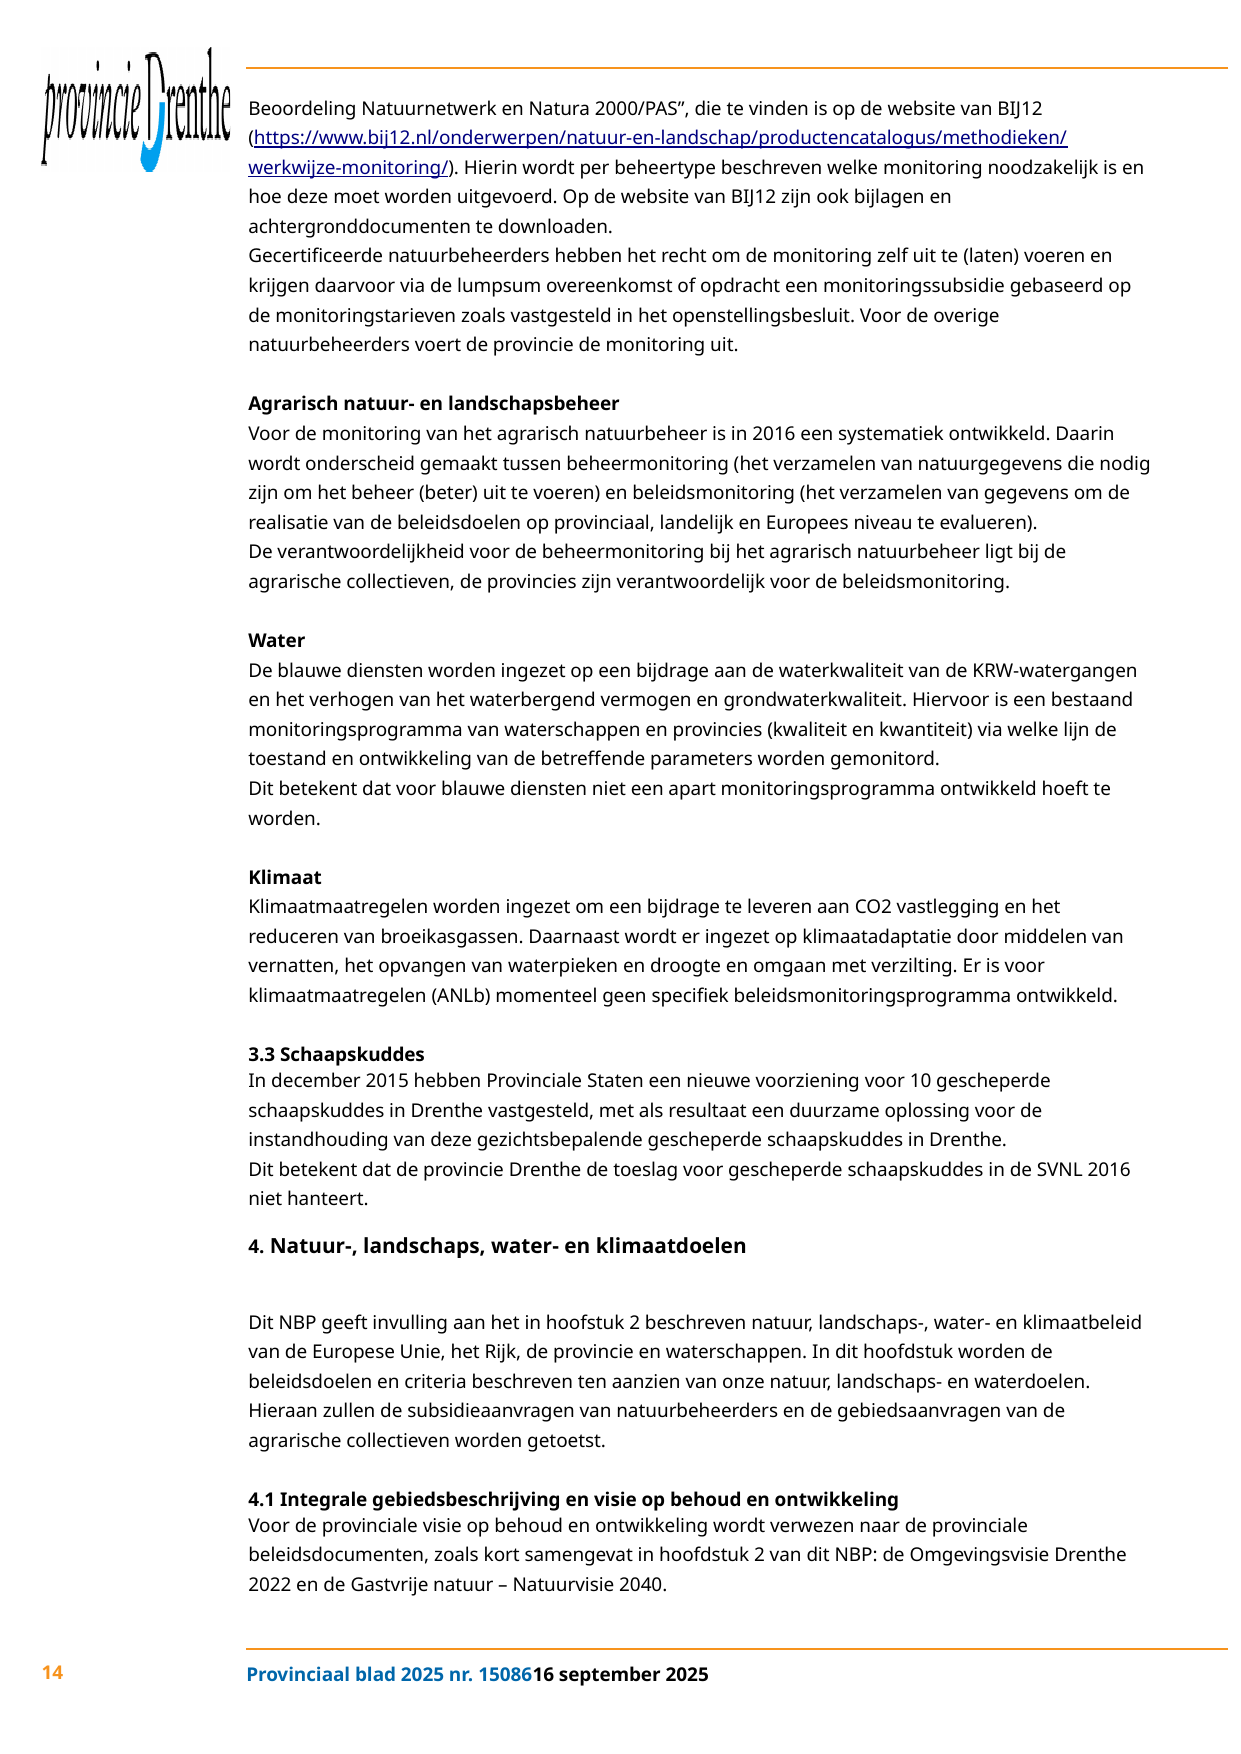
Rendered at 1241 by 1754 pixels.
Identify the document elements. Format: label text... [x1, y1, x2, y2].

text Dit betekent dat de provincie Drenthe de toeslag voor gescheperde schaapskuddes in de SVNL 2016 niet hanteert. [248, 1156, 1152, 1211]
text Dit betekent dat voor blauwe diensten niet een apart monitoringsprogramma ontwikkeld hoeft te worden. [248, 775, 1152, 831]
text Voor de provinciale visie op behoud en ontwikkeling wordt verwezen naar de provinciale beleidsdocumenten, zoals kort samengevat in hoofdstuk 2 van dit NBP: de Omgevingsvisie Drenthe 2022 en de Gastvrije natuur – Natuurvisie 2040. [248, 1512, 1152, 1597]
text Agrarisch natuur- en landschapsbeheer [248, 391, 1152, 416]
text De verantwoordelijkheid voor de beheermonitoring bij het agrarisch natuurbeheer ligt bij de agrarische collectieven, de provincies zijn verantwoordelijk voor de beleidsmonitoring. [248, 538, 1152, 594]
text Klimaat [248, 864, 1152, 890]
text In december 2015 hebben Provinciale Staten een nieuwe voorziening voor 10 gescheperde schaapskuddes in Drenthe vastgesteld, met als resultaat een duurzame oplossing voor de instandhouding van deze gezichtsbepalende gescheperde schaapskuddes in Drenthe. [248, 1067, 1152, 1152]
text 4.1 Integrale gebiedsbeschrijving en visie op behoud en ontwikkeling [248, 1486, 1152, 1512]
picture [41, 47, 231, 172]
text Dit NBP geeft invulling aan het in hoofstuk 2 beschreven natuur, landschaps-, water- en klimaatbeleid van de Europese Unie, het Rijk, de provincie en waterschappen. In dit hoofdstuk worden de beleidsdoelen en criteria beschreven ten aanzien van onze natuur, landschaps- en waterdoelen. Hieraan zullen de subsidieaanvragen van natuurbeheerders en de gebiedsaanvragen van de agrarische collectieven worden getoetst. [248, 1309, 1152, 1453]
text 3.3 Schaapskuddes [248, 1041, 1152, 1067]
text 4. Natuur-, landschaps, water- en klimaatdoelen [248, 1231, 1152, 1259]
text Beoordeling Natuurnetwerk en Natura 2000/PAS”, die te vinden is op de website van BIJ12 (https://www.bij12.nl/onderwerpen/natuur-en-landschap/productencatalogus/methodieken/werkwijze-monitoring/). Hierin wordt per beheertype beschreven welke monitoring noodzakelijk is en hoe deze moet worden uitgevoerd. Op de website van BIJ12 zijn ook bijlagen en achtergronddocumenten te downloaden. [248, 95, 1152, 239]
text Klimaatmaatregelen worden ingezet om een bijdrage te leveren aan CO2 vastlegging en het reduceren van broeikasgassen. Daarnaast wordt er ingezet op klimaatadaptatie door middelen van vernatten, het opvangen van waterpieken en droogte en omgaan met verzilting. Er is voor klimaatmaatregelen (ANLb) momenteel geen specifiek beleidsmonitoringsprogramma ontwikkeld. [248, 893, 1152, 1008]
text Gecertificeerde natuurbeheerders hebben het recht om de monitoring zelf uit te (laten) voeren en krijgen daarvoor via de lumpsum overeenkomst of opdracht een monitoringssubsidie gebaseerd op de monitoringstarieven zoals vastgesteld in het openstellingsbesluit. Voor de overige natuurbeheerders voert de provincie de monitoring uit. [248, 243, 1152, 357]
text Water [248, 627, 1152, 653]
text De blauwe diensten worden ingezet op een bijdrage aan de waterkwaliteit van de KRW-watergangen en het verhogen van het waterbergend vermogen en grondwaterkwaliteit. Hiervoor is een bestaand monitoringsprogramma van waterschappen en provincies (kwaliteit en kwantiteit) via welke lijn de toestand en ontwikkeling van de betreffende parameters worden gemonitord. [248, 657, 1152, 771]
text Voor de monitoring van het agrarisch natuurbeheer is in 2016 een systematiek ontwikkeld. Daarin wordt onderscheid gemaakt tussen beheermonitoring (het verzamelen van natuurgegevens die nodig zijn om het beheer (beter) uit te voeren) en beleidsmonitoring (het verzamelen van gegevens om de realisatie van de beleidsdoelen op provinciaal, landelijk en Europees niveau te evalueren). [248, 420, 1152, 535]
